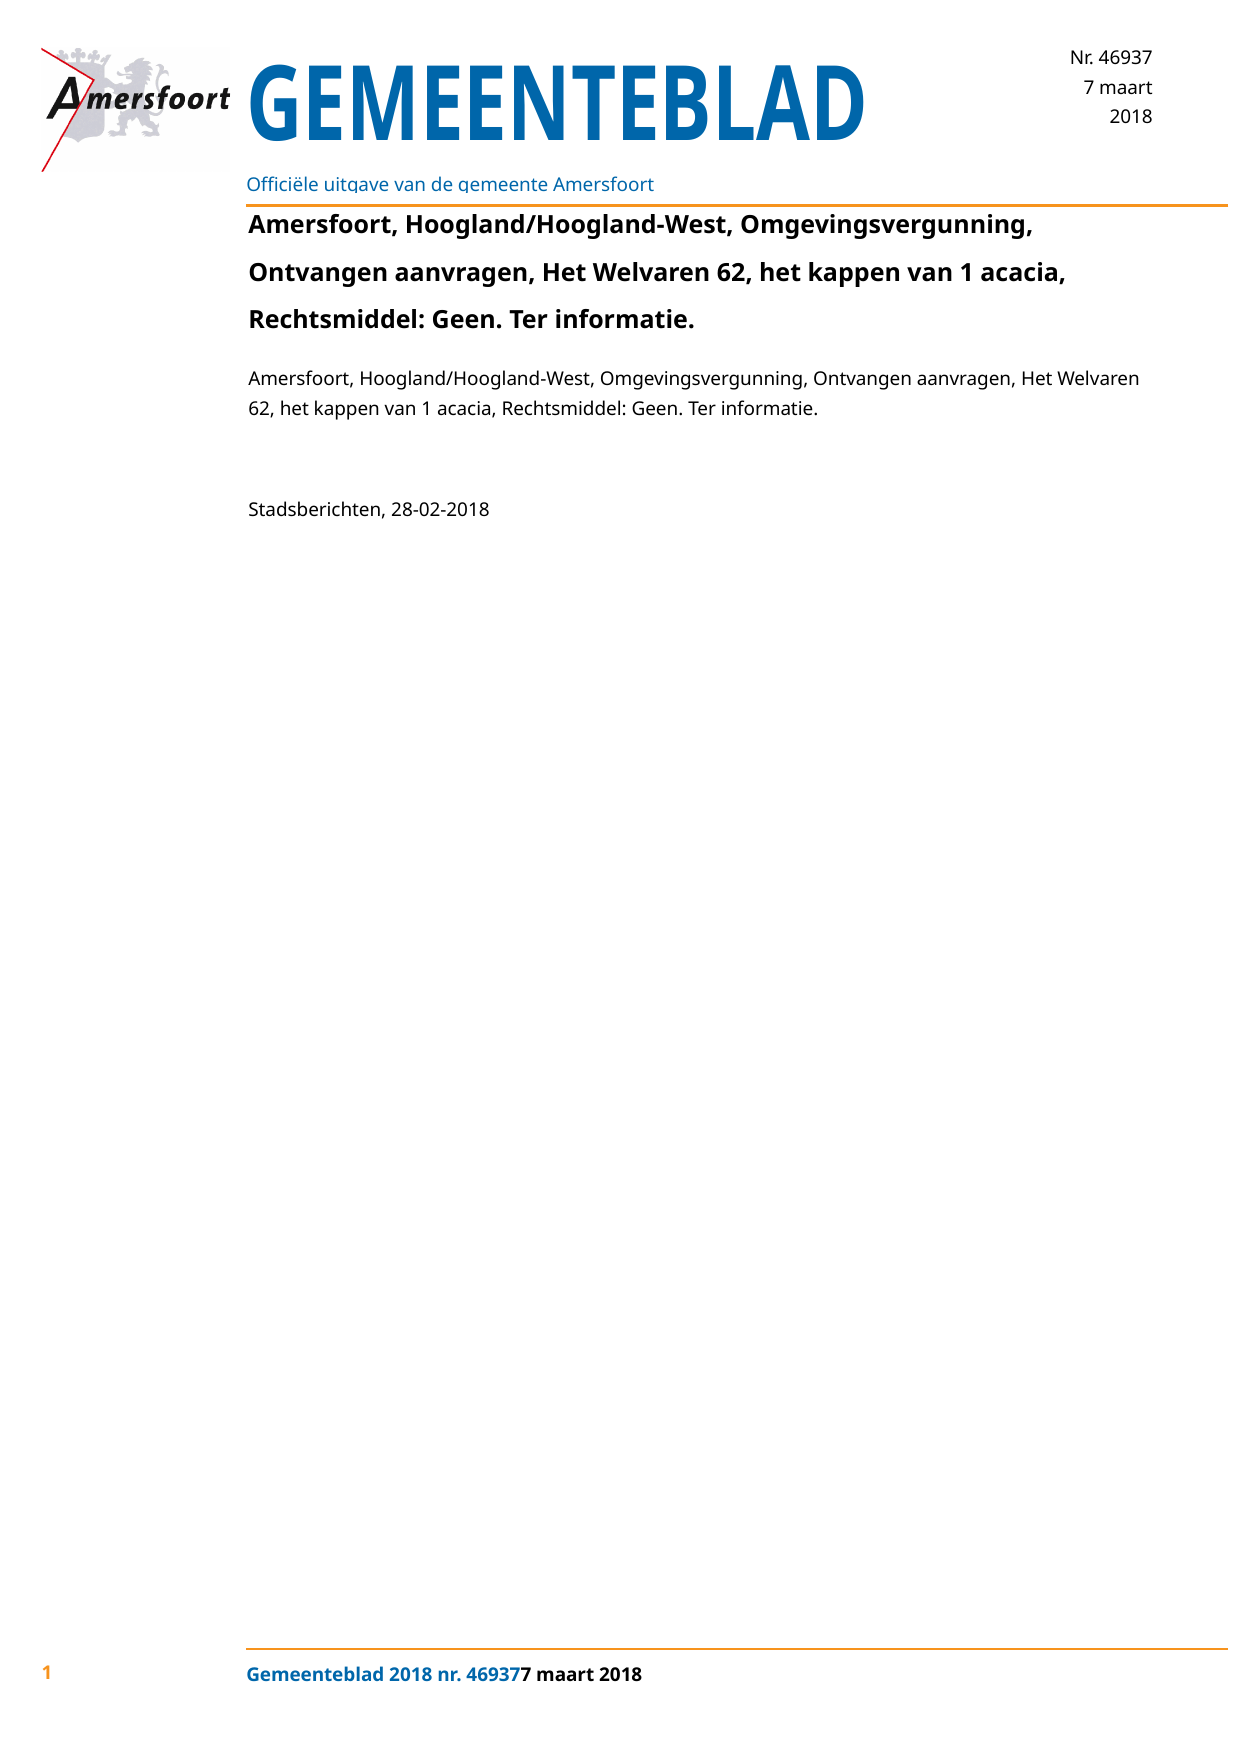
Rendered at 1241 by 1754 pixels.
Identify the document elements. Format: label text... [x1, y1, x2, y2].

text Amersfoort, Hoogland/Hoogland-West, Omgevingsvergunning, Ontvangen aanvragen, Het Welvaren 62, het kappen van 1 acacia, Rechtsmiddel: Geen. Ter informatie. [248, 207, 1152, 336]
picture [41, 47, 231, 172]
text Stadsberichten, 28-02-2018 [248, 496, 1152, 522]
text Amersfoort, Hoogland/Hoogland-West, Omgevingsvergunning, Ontvangen aanvragen, Het Welvaren 62, het kappen van 1 acacia, Rechtsmiddel: Geen. Ter informatie. [248, 366, 1152, 421]
